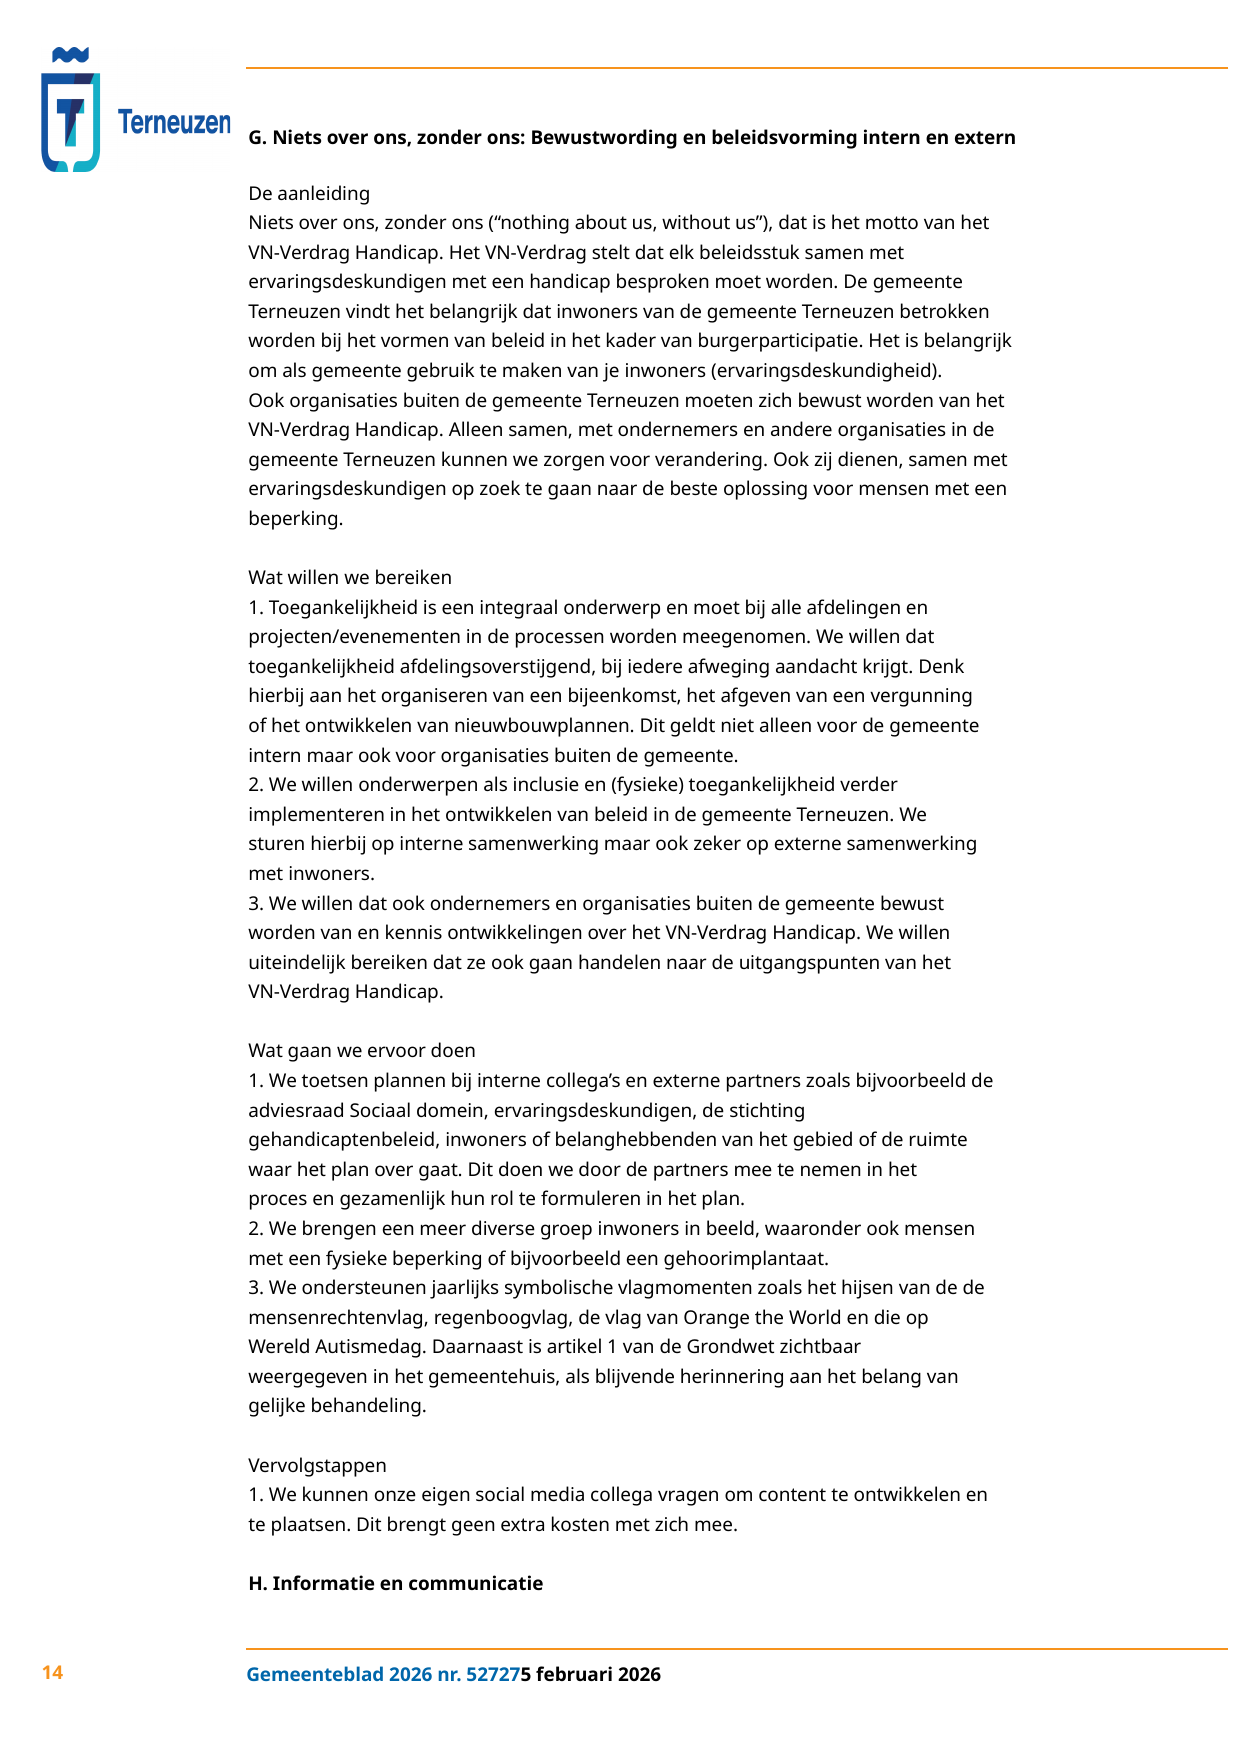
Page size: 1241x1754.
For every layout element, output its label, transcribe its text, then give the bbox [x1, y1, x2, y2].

text G. Niets over ons, zonder ons: Bewustwording en beleidsvorming intern en extern [248, 124, 1152, 150]
text 3. We willen dat ook ondernemers en organisaties buiten de gemeente bewust [248, 890, 1152, 915]
text 2. We brengen een meer diverse groep inwoners in beeld, waaronder ook mensen [248, 1215, 1152, 1241]
text te plaatsen. Dit brengt geen extra kosten met zich mee. [248, 1511, 1152, 1537]
text weergegeven in het gemeentehuis, als blijvende herinnering aan het belang van [248, 1363, 1152, 1389]
text intern maar ook voor organisaties buiten de gemeente. [248, 742, 1152, 767]
text hierbij aan het organiseren van een bijeenkomst, het afgeven van een vergunning [248, 683, 1152, 708]
text Vervolgstappen [248, 1452, 1152, 1477]
text Terneuzen vindt het belangrijk dat inwoners van de gemeente Terneuzen betrokken [248, 298, 1152, 324]
text gemeente Terneuzen kunnen we zorgen voor verandering. Ook zij dienen, samen met [248, 446, 1152, 472]
text proces en gezamenlijk hun rol te formuleren in het plan. [248, 1186, 1152, 1211]
text om als gemeente gebruik te maken van je inwoners (ervaringsdeskundigheid). [248, 357, 1152, 383]
text uiteindelijk bereiken dat ze ook gaan handelen naar de uitgangspunten van het [248, 949, 1152, 974]
text worden bij het vormen van beleid in het kader van burgerparticipatie. Het is belangrijk [248, 328, 1152, 353]
text Niets over ons, zonder ons (“nothing about us, without us”), dat is het motto van het [248, 209, 1152, 235]
text mensenrechtenvlag, regenboogvlag, de vlag van Orange the World en die op [248, 1304, 1152, 1329]
text of het ontwikkelen van nieuwbouwplannen. Dit geldt niet alleen voor de gemeente [248, 712, 1152, 738]
text projecten/evenementen in de processen worden meegenomen. We willen dat [248, 623, 1152, 649]
text adviesraad Sociaal domein, ervaringsdeskundigen, de stichting [248, 1097, 1152, 1122]
text gehandicaptenbeleid, inwoners of belanghebbenden van het gebied of de ruimte [248, 1126, 1152, 1152]
text Wat willen we bereiken [248, 564, 1152, 590]
text Wereld Autismedag. Daarnaast is artikel 1 van de Grondwet zichtbaar [248, 1333, 1152, 1359]
text toegankelijkheid afdelingsoverstijgend, bij iedere afweging aandacht krijgt. Denk [248, 653, 1152, 679]
text beperking. [248, 505, 1152, 531]
text De aanleiding [248, 180, 1152, 205]
text met inwoners. [248, 860, 1152, 886]
text 1. We toetsen plannen bij interne collega’s en externe partners zoals bijvoorbeeld de [248, 1067, 1152, 1093]
picture [41, 47, 231, 172]
text H. Informatie en communicatie [248, 1570, 1152, 1596]
text 3. We ondersteunen jaarlijks symbolische vlagmomenten zoals het hijsen van de de [248, 1274, 1152, 1300]
text VN-Verdrag Handicap. [248, 978, 1152, 1004]
text 1. We kunnen onze eigen social media collega vragen om content te ontwikkelen en [248, 1481, 1152, 1507]
text ervaringsdeskundigen op zoek te gaan naar de beste oplossing voor mensen met een [248, 476, 1152, 501]
text 2. We willen onderwerpen als inclusie en (fysieke) toegankelijkheid verder [248, 771, 1152, 797]
text waar het plan over gaat. Dit doen we door de partners mee te nemen in het [248, 1156, 1152, 1182]
text worden van en kennis ontwikkelingen over het VN-Verdrag Handicap. We willen [248, 919, 1152, 945]
text VN-Verdrag Handicap. Het VN-Verdrag stelt dat elk beleidsstuk samen met [248, 239, 1152, 264]
text sturen hierbij op interne samenwerking maar ook zeker op externe samenwerking [248, 831, 1152, 856]
text implementeren in het ontwikkelen van beleid in de gemeente Terneuzen. We [248, 801, 1152, 827]
text VN-Verdrag Handicap. Alleen samen, met ondernemers en andere organisaties in de [248, 416, 1152, 442]
text Ook organisaties buiten de gemeente Terneuzen moeten zich bewust worden van het [248, 387, 1152, 412]
text Wat gaan we ervoor doen [248, 1038, 1152, 1063]
text gelijke behandeling. [248, 1393, 1152, 1418]
text ervaringsdeskundigen met een handicap besproken moet worden. De gemeente [248, 268, 1152, 294]
text met een fysieke beperking of bijvoorbeeld een gehoorimplantaat. [248, 1245, 1152, 1270]
text 1. Toegankelijkheid is een integraal onderwerp en moet bij alle afdelingen en [248, 594, 1152, 619]
